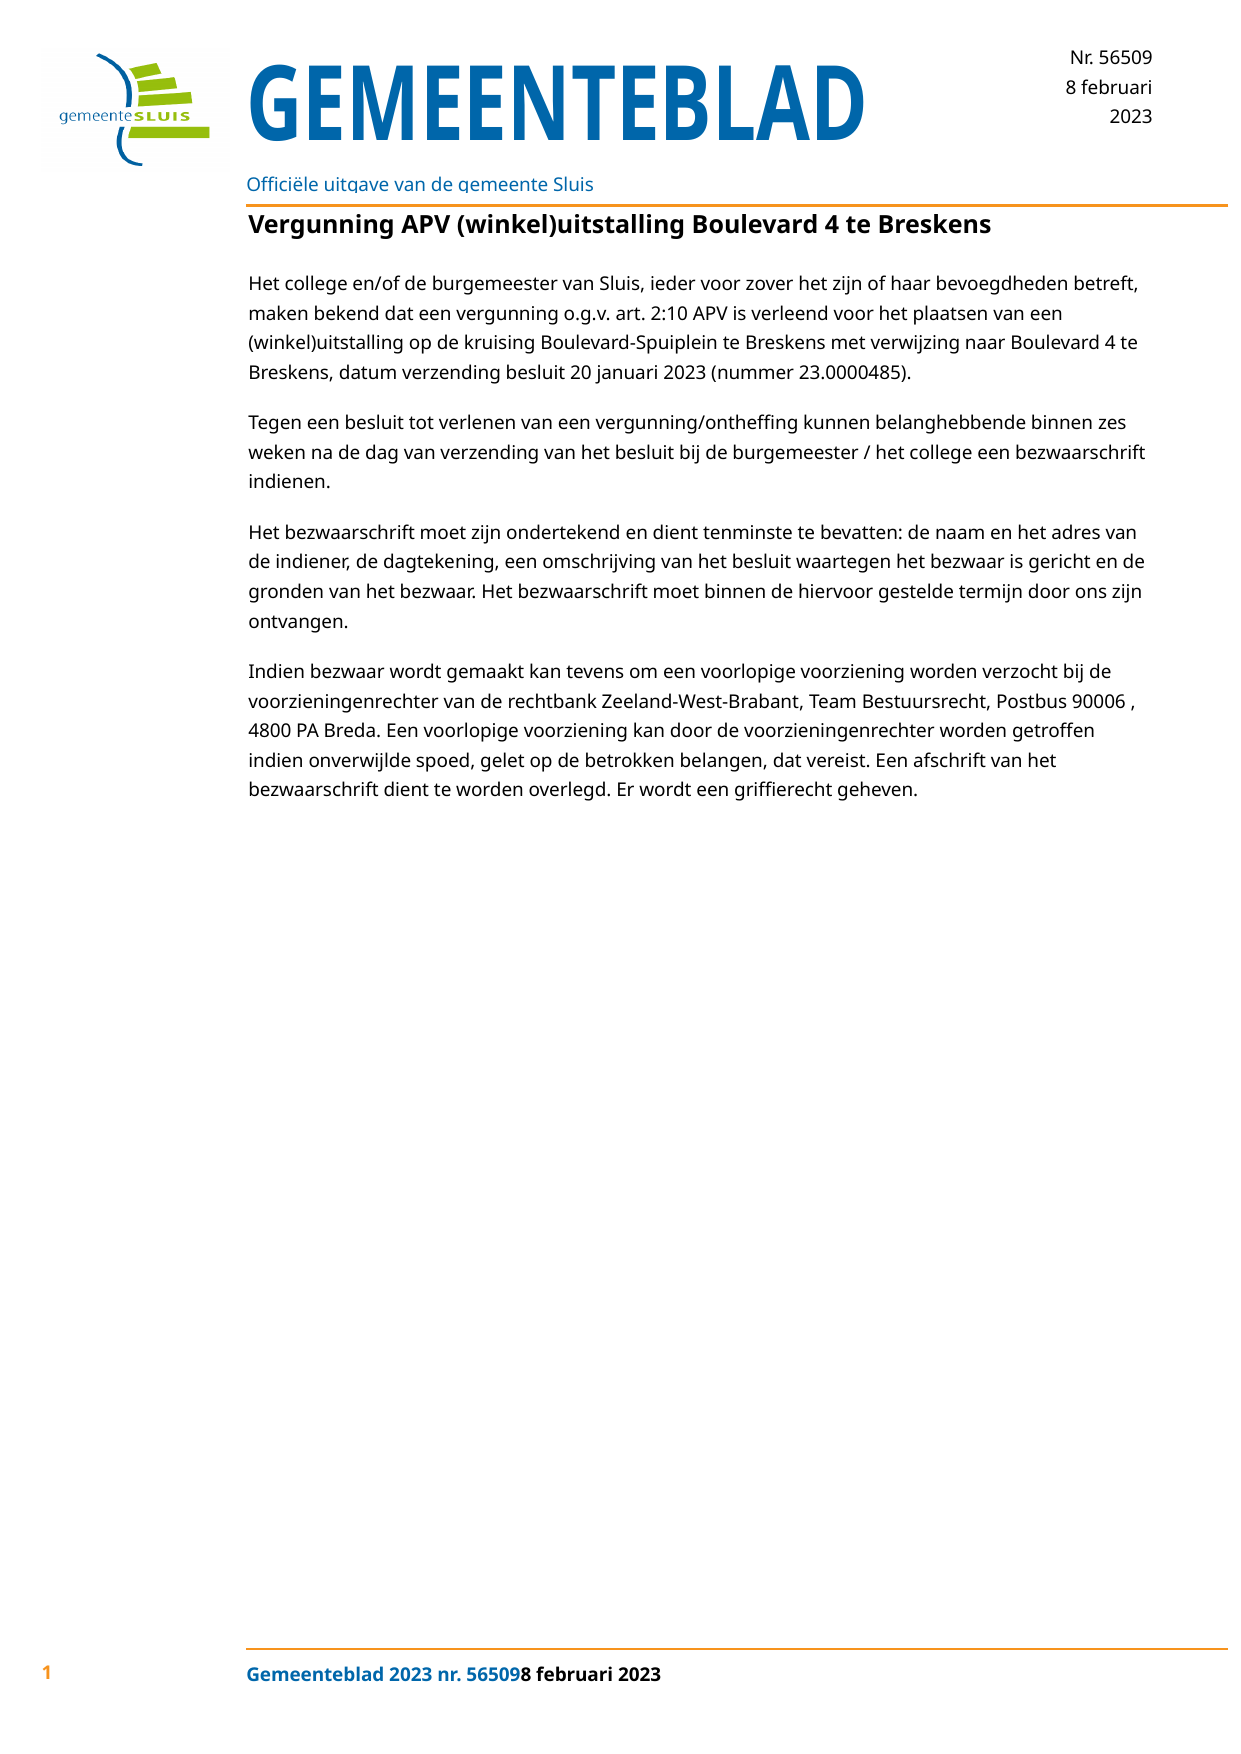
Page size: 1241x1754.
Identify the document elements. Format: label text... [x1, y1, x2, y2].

text Het college en/of de burgemeester van Sluis, ieder voor zover het zijn of haar bevoegdheden betreft, maken bekend dat een vergunning o.g.v. art. 2:10 APV is verleend voor het plaatsen van een (winkel)uitstalling op de kruising Boulevard-Spuiplein te Breskens met verwijzing naar Boulevard 4 te Breskens, datum verzending besluit 20 januari 2023 (nummer 23.0000485). [248, 270, 1152, 385]
text Indien bezwaar wordt gemaakt kan tevens om een voorlopige voorziening worden verzocht bij de voorzieningenrechter van de rechtbank Zeeland-West-Brabant, Team Bestuursrecht, Postbus 90006 , 4800 PA Breda. Een voorlopige voorziening kan door de voorzieningenrechter worden getroffen indien onverwijlde spoed, gelet op de betrokken belangen, dat vereist. Een afschrift van het bezwaarschrift dient te worden overlegd. Er wordt een griffierecht geheven. [248, 658, 1152, 802]
picture [41, 47, 231, 172]
text Vergunning APV (winkel)uitstalling Boulevard 4 te Breskens [248, 207, 1152, 241]
text Tegen een besluit tot verlenen van een vergunning/ontheffing kunnen belanghebbende binnen zes weken na de dag van verzending van het besluit bij de burgemeester / het college een bezwaarschrift indienen. [248, 409, 1152, 494]
text Het bezwaarschrift moet zijn ondertekend en dient tenminste te bevatten: de naam en het adres van de indiener, de dagtekening, een omschrijving van het besluit waartegen het bezwaar is gericht en de gronden van het bezwaar. Het bezwaarschrift moet binnen de hiervoor gestelde termijn door ons zijn ontvangen. [248, 519, 1152, 633]
